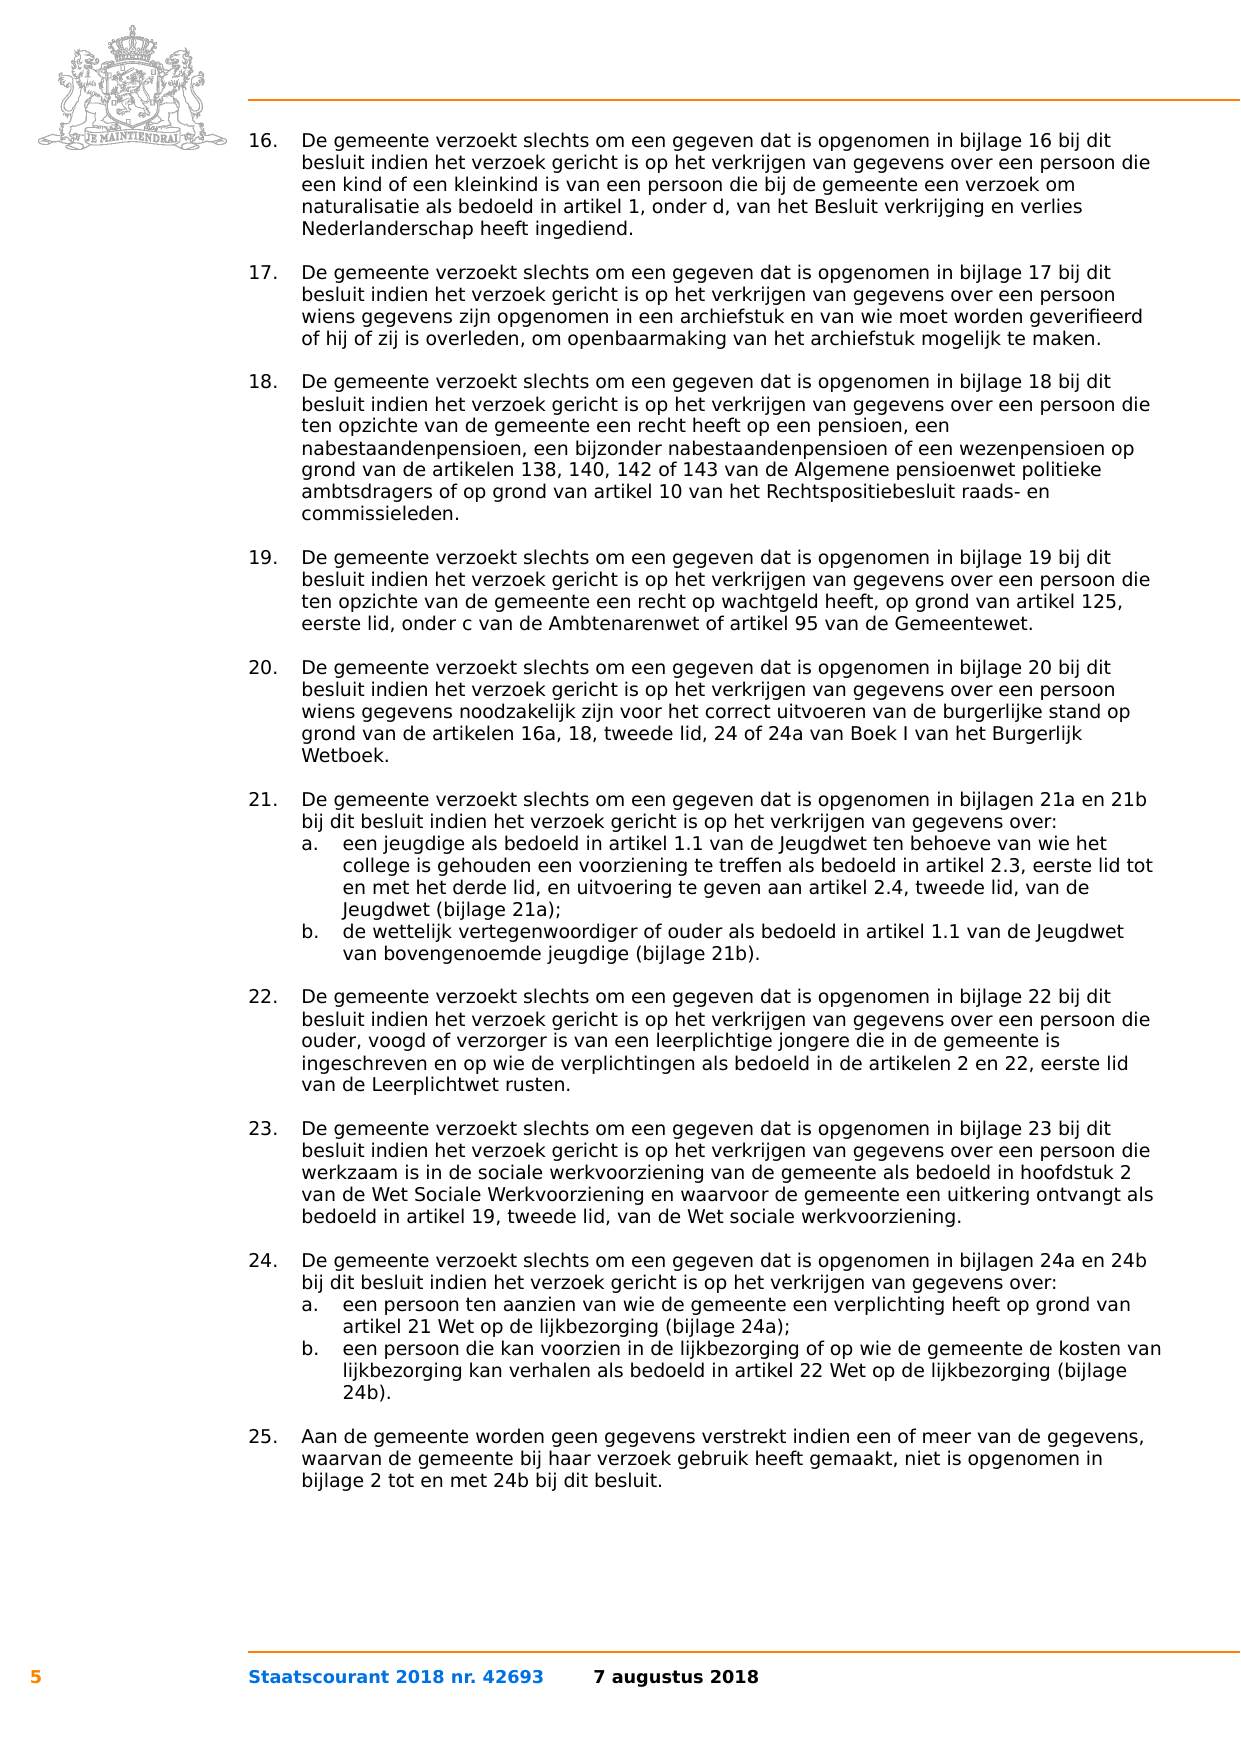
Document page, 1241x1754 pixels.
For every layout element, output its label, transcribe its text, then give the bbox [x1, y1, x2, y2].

text 23. De gemeente verzoekt slechts om een gegeven dat is opgenomen in bijlage 23 bij dit besluit indien het verzoek gericht is op het verkrijgen van gegevens over een persoon die werkzaam is in de sociale werkvoorziening van de gemeente als bedoeld in hoofdstuk 2 van de Wet Sociale Werkvoorziening en waarvoor de gemeente een uitkering ontvangt als bedoeld in artikel 19, tweede lid, van de Wet sociale werkvoorziening. [248, 1118, 1163, 1228]
text 18. De gemeente verzoekt slechts om een gegeven dat is opgenomen in bijlage 18 bij dit besluit indien het verzoek gericht is op het verkrijgen van gegevens over een persoon die ten opzichte van de gemeente een recht heeft op een pensioen, een nabestaandenpensioen, een bijzonder nabestaandenpensioen of een wezenpensioen op grond van de artikelen 138, 140, 142 of 143 van de Algemene pensioenwet politieke ambtsdragers of op grond van artikel 10 van het Rechtspositiebesluit raads- en commissieleden. [248, 371, 1163, 525]
text b. de wettelijk vertegenwoordiger of ouder als bedoeld in artikel 1.1 van de Jeugdwet van bovengenoemde jeugdige (bijlage 21b). [301, 921, 1163, 964]
text 25. Aan de gemeente worden geen gegevens verstrekt indien een of meer van de gegevens, waarvan de gemeente bij haar verzoek gebruik heeft gemaakt, niet is opgenomen in bijlage 2 tot en met 24b bij dit besluit. [248, 1426, 1163, 1492]
text 22. De gemeente verzoekt slechts om een gegeven dat is opgenomen in bijlage 22 bij dit besluit indien het verzoek gericht is op het verkrijgen van gegevens over een persoon die ouder, voogd of verzorger is van een leerplichtige jongere die in de gemeente is ingeschreven en op wie de verplichtingen als bedoeld in de artikelen 2 en 22, eerste lid van de Leerplichtwet rusten. [248, 986, 1163, 1096]
text a. een jeugdige als bedoeld in artikel 1.1 van de Jeugdwet ten behoeve van wie het college is gehouden een voorziening te treffen als bedoeld in artikel 2.3, eerste lid tot en met het derde lid, en uitvoering te geven aan artikel 2.4, tweede lid, van de Jeugdwet (bijlage 21a); [301, 833, 1163, 921]
text 17. De gemeente verzoekt slechts om een gegeven dat is opgenomen in bijlage 17 bij dit besluit indien het verzoek gericht is op het verkrijgen van gegevens over een persoon wiens gegevens zijn opgenomen in een archiefstuk en van wie moet worden geverifieerd of hij of zij is overleden, om openbaarmaking van het archiefstuk mogelijk te maken. [248, 262, 1163, 349]
text 24. De gemeente verzoekt slechts om een gegeven dat is opgenomen in bijlagen 24a en 24b bij dit besluit indien het verzoek gericht is op het verkrijgen van gegevens over: [248, 1250, 1163, 1294]
text 21. De gemeente verzoekt slechts om een gegeven dat is opgenomen in bijlagen 21a en 21b bij dit besluit indien het verzoek gericht is op het verkrijgen van gegevens over: [248, 789, 1163, 833]
picture [38, 25, 227, 150]
text b. een persoon die kan voorzien in de lijkbezorging of op wie de gemeente de kosten van lijkbezorging kan verhalen als bedoeld in artikel 22 Wet op de lijkbezorging (bijlage 24b). [301, 1338, 1163, 1404]
text 19. De gemeente verzoekt slechts om een gegeven dat is opgenomen in bijlage 19 bij dit besluit indien het verzoek gericht is op het verkrijgen van gegevens over een persoon die ten opzichte van de gemeente een recht op wachtgeld heeft, op grond van artikel 125, eerste lid, onder c van de Ambtenarenwet of artikel 95 van de Gemeentewet. [248, 547, 1163, 635]
text a. een persoon ten aanzien van wie de gemeente een verplichting heeft op grond van artikel 21 Wet op de lijkbezorging (bijlage 24a); [301, 1294, 1163, 1338]
text 16. De gemeente verzoekt slechts om een gegeven dat is opgenomen in bijlage 16 bij dit besluit indien het verzoek gericht is op het verkrijgen van gegevens over een persoon die een kind of een kleinkind is van een persoon die bij de gemeente een verzoek om naturalisatie als bedoeld in artikel 1, onder d, van het Besluit verkrijging en verlies Nederlanderschap heeft ingediend. [248, 130, 1163, 240]
text 20. De gemeente verzoekt slechts om een gegeven dat is opgenomen in bijlage 20 bij dit besluit indien het verzoek gericht is op het verkrijgen van gegevens over een persoon wiens gegevens noodzakelijk zijn voor het correct uitvoeren van de burgerlijke stand op grond van de artikelen 16a, 18, tweede lid, 24 of 24a van Boek I van het Burgerlijk Wetboek. [248, 657, 1163, 767]
